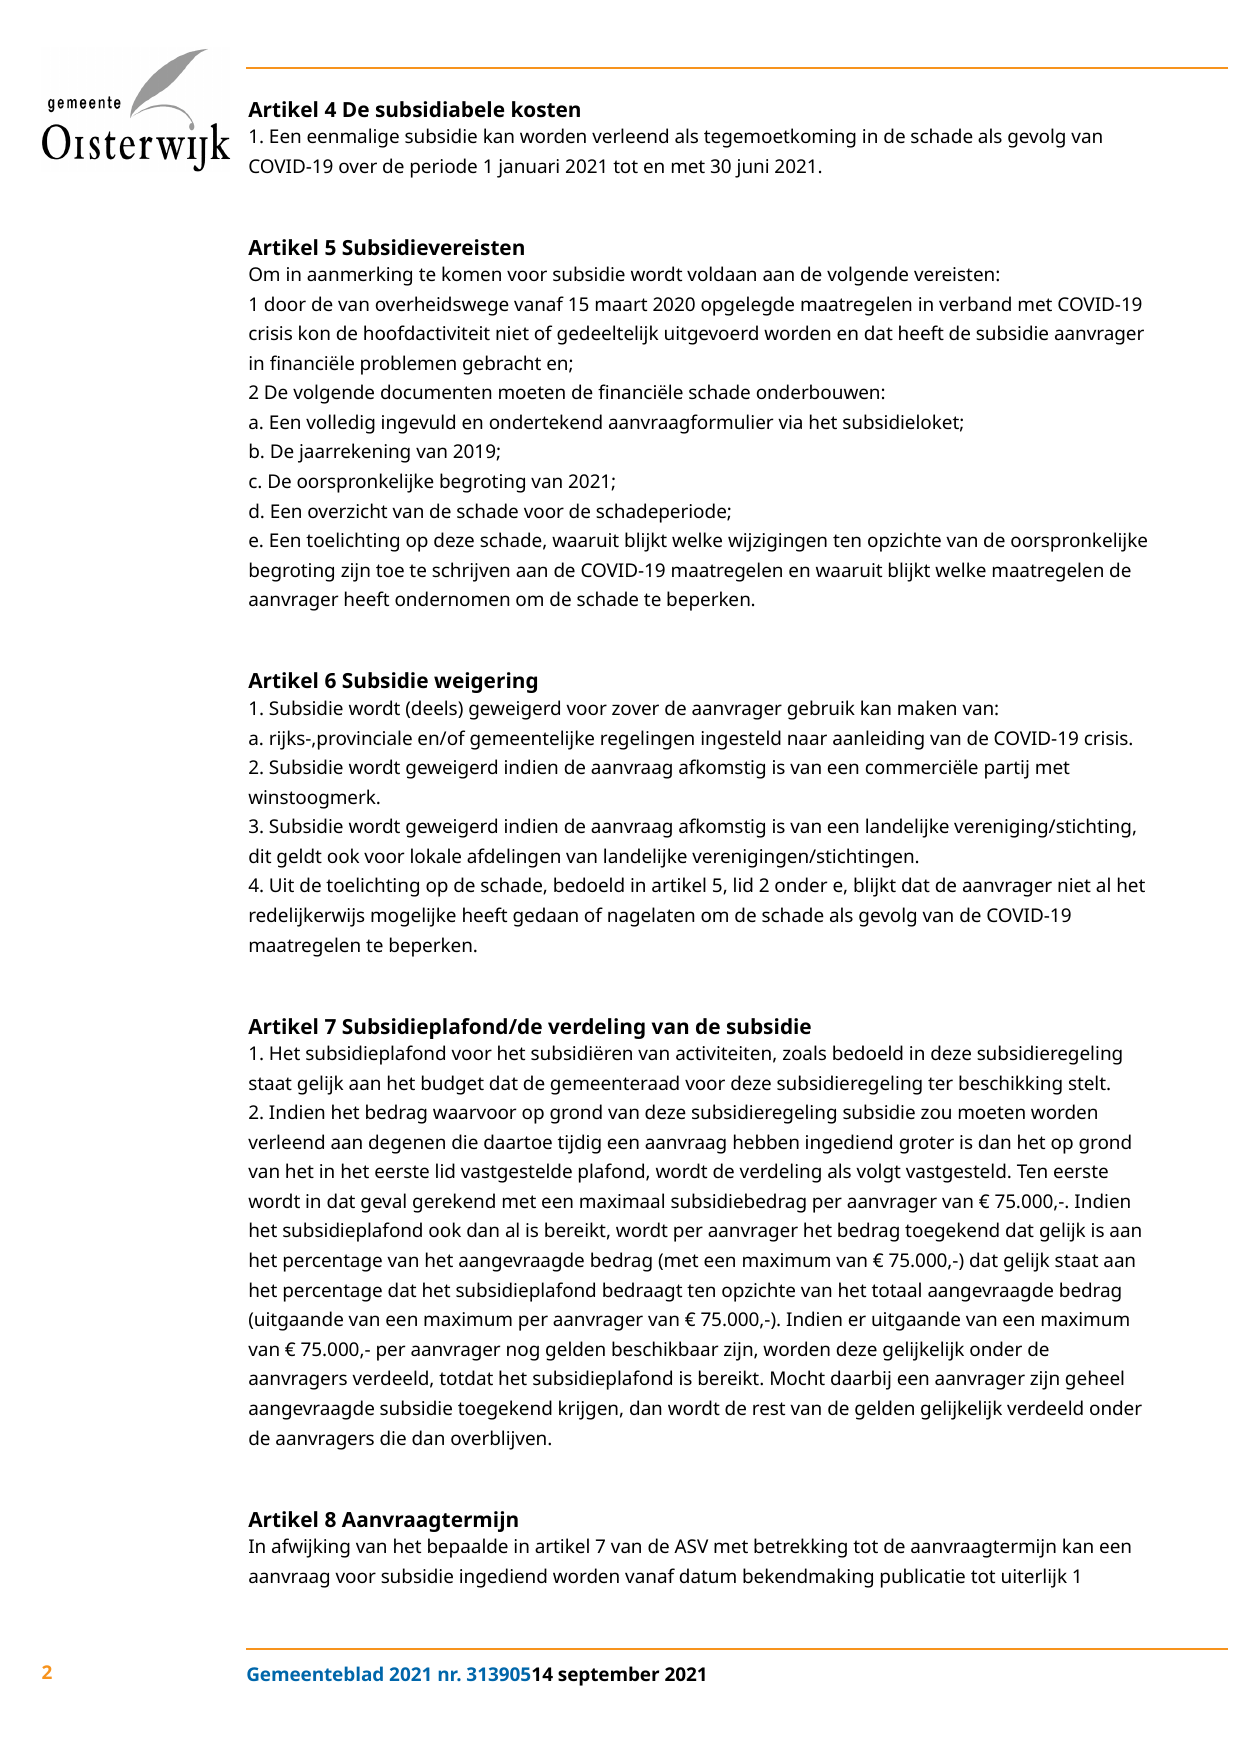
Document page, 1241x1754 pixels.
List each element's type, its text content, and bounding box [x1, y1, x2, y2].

text Artikel 4 De subsidiabele kosten [248, 95, 1152, 123]
text 2. Indien het bedrag waarvoor op grond van deze subsidieregeling subsidie zou moeten worden verleend aan degenen die daartoe tijdig een aanvraag hebben ingediend groter is dan het op grond van het in het eerste lid vastgestelde plafond, wordt de verdeling als volgt vastgesteld. Ten eerste wordt in dat geval gerekend met een maximaal subsidiebedrag per aanvrager van € 75.000,-. Indien het subsidieplafond ook dan al is bereikt, wordt per aanvrager het bedrag toegekend dat gelijk is aan het percentage van het aangevraagde bedrag (met een maximum van € 75.000,-) dat gelijk staat aan het percentage dat het subsidieplafond bedraagt ten opzichte van het totaal aangevraagde bedrag (uitgaande van een maximum per aanvrager van € 75.000,-). Indien er uitgaande van een maximum van € 75.000,- per aanvrager nog gelden beschikbaar zijn, worden deze gelijkelijk onder de aanvragers verdeeld, totdat het subsidieplafond is bereikt. Mocht daarbij een aanvrager zijn geheel aangevraagde subsidie toegekend krijgen, dan wordt de rest van de gelden gelijkelijk verdeeld onder de aanvragers die dan overblijven. [248, 1099, 1152, 1451]
text 4. Uit de toelichting op de schade, bedoeld in artikel 5, lid 2 onder e, blijkt dat de aanvrager niet al het redelijkerwijs mogelijke heeft gedaan of nagelaten om de schade als gevolg van de COVID-19 maatregelen te beperken. [248, 873, 1152, 957]
text Artikel 5 Subsidievereisten [248, 233, 1152, 261]
text 1 door de van overheidswege vanaf 15 maart 2020 opgelegde maatregelen in verband met COVID-19 crisis kon de hoofdactiviteit niet of gedeeltelijk uitgevoerd worden en dat heeft de subsidie aanvrager in financiële problemen gebracht en; [248, 291, 1152, 376]
text Artikel 7 Subsidieplafond/de verdeling van de subsidie [248, 1012, 1152, 1040]
text Artikel 8 Aanvraagtermijn [248, 1505, 1152, 1533]
text a. Een volledig ingevuld en ondertekend aanvraagformulier via het subsidieloket; [248, 409, 1152, 435]
text b. De jaarrekening van 2019; [248, 439, 1152, 464]
text 1. Het subsidieplafond voor het subsidiëren van activiteiten, zoals bedoeld in deze subsidieregeling staat gelijk aan het budget dat de gemeenteraad voor deze subsidieregeling ter beschikking stelt. [248, 1040, 1152, 1096]
text c. De oorspronkelijke begroting van 2021; [248, 468, 1152, 494]
text 1. Subsidie wordt (deels) geweigerd voor zover de aanvrager gebruik kan maken van: [248, 695, 1152, 721]
text d. Een overzicht van de schade voor de schadeperiode; [248, 498, 1152, 524]
text 3. Subsidie wordt geweigerd indien de aanvraag afkomstig is van een landelijke vereniging/stichting, dit geldt ook voor lokale afdelingen van landelijke verenigingen/stichtingen. [248, 813, 1152, 869]
text a. rijks-,provinciale en/of gemeentelijke regelingen ingesteld naar aanleiding van de COVID-19 crisis. [248, 725, 1152, 750]
text e. Een toelichting op deze schade, waaruit blijkt welke wijzigingen ten opzichte van de oorspronkelijke begroting zijn toe te schrijven aan de COVID-19 maatregelen en waaruit blijkt welke maatregelen de aanvrager heeft ondernomen om de schade te beperken. [248, 527, 1152, 612]
text In afwijking van het bepaalde in artikel 7 van de ASV met betrekking tot de aanvraagtermijn kan een aanvraag voor subsidie ingediend worden vanaf datum bekendmaking publicatie tot uiterlijk 1 [248, 1533, 1152, 1588]
text Om in aanmerking te komen voor subsidie wordt voldaan aan de volgende vereisten: [248, 261, 1152, 287]
text 2 De volgende documenten moeten de financiële schade onderbouwen: [248, 379, 1152, 405]
text 1. Een eenmalige subsidie kan worden verleend als tegemoetkoming in de schade als gevolg van COVID-19 over de periode 1 januari 2021 tot en met 30 juni 2021. [248, 123, 1152, 178]
text Artikel 6 Subsidie weigering [248, 667, 1152, 695]
text 2. Subsidie wordt geweigerd indien de aanvraag afkomstig is van een commerciële partij met winstoogmerk. [248, 754, 1152, 809]
picture [41, 47, 231, 172]
